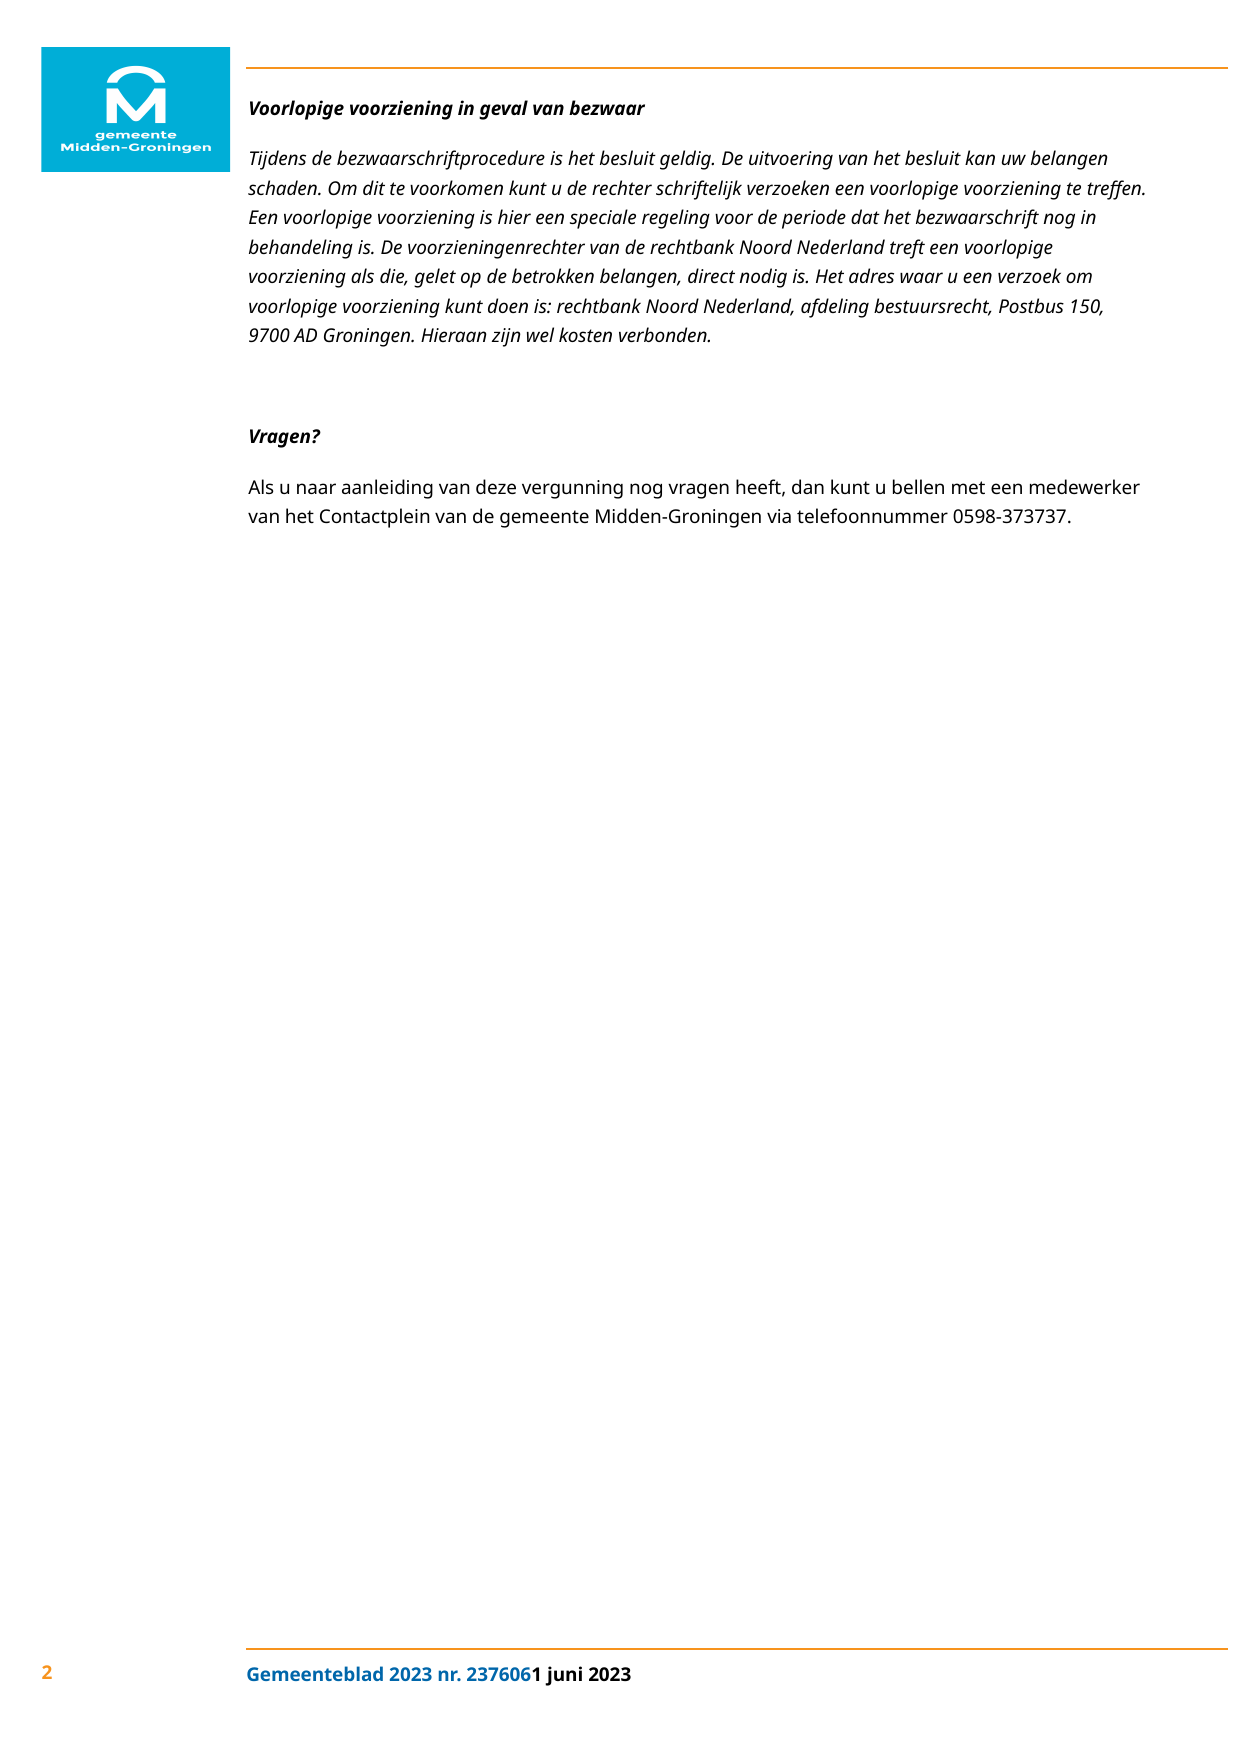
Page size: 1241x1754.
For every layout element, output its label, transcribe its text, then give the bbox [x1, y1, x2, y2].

picture [184, 146, 190, 153]
text Voorlopige voorziening in geval van bezwaar [248, 95, 1152, 121]
text Als u naar aanleiding van deze vergunning nog vragen heeft, dan kunt u bellen met een medewerker van het Contactplein van de gemeente Midden-Groningen via telefoonnummer 0598-373737. [248, 474, 1152, 529]
text Tijdens de bezwaarschriftprocedure is het besluit geldig. De uitvoering van het besluit kan uw belangen schaden. Om dit te voorkomen kunt u de rechter schriftelijk verzoeken een voorlopige voorziening te treffen. Een voorlopige voorziening is hier een speciale regeling voor de periode dat het bezwaarschrift nog in behandeling is. De voorzieningenrechter van de rechtbank Noord Nederland treft een voorlopige voorziening als die, gelet op de betrokken belangen, direct nodig is. Het adres waar u een verzoek om voorlopige voorziening kunt doen is: rechtbank Noord Nederland, afdeling bestuursrecht, Postbus 150, 9700 AD Groningen. Hieraan zijn wel kosten verbonden. [248, 145, 1152, 348]
picture [108, 66, 164, 82]
picture [107, 89, 165, 122]
text Vragen? [248, 423, 1152, 449]
